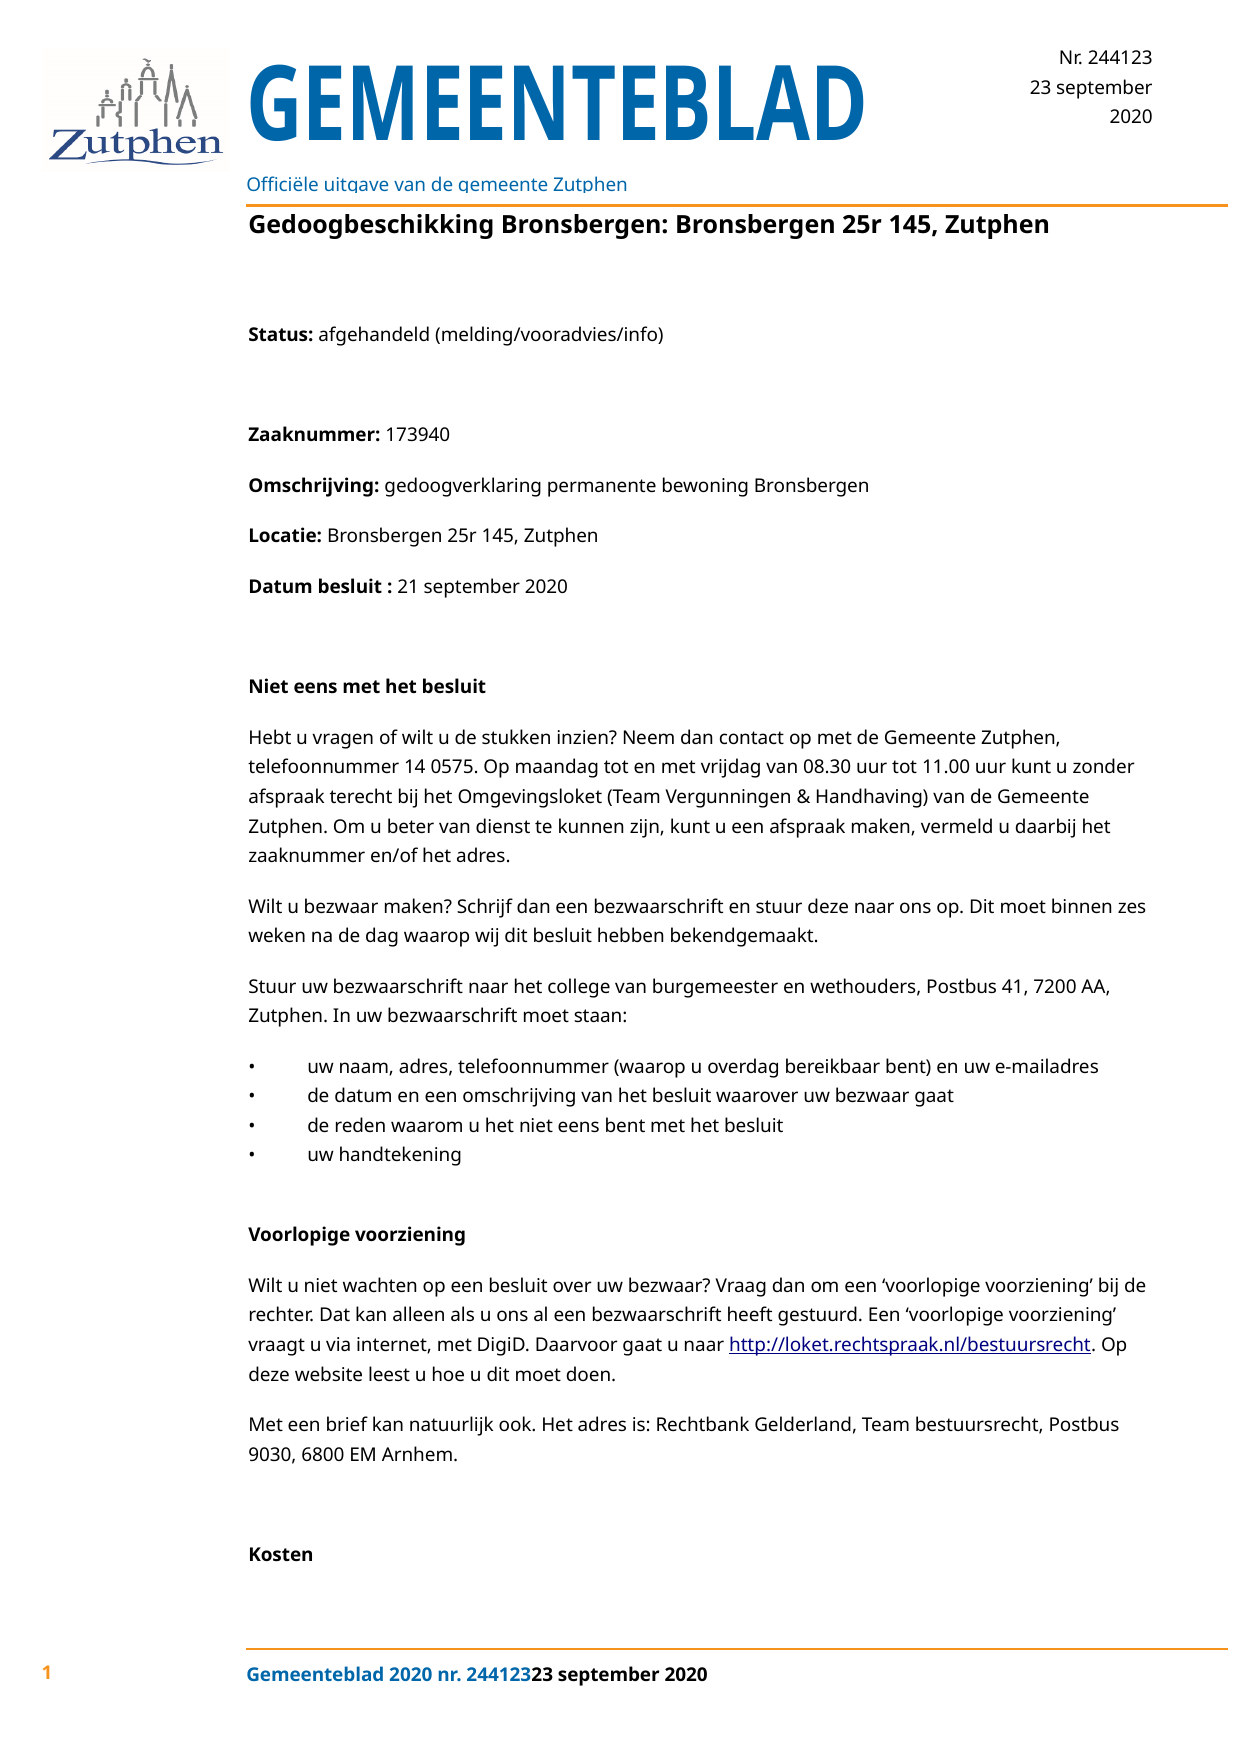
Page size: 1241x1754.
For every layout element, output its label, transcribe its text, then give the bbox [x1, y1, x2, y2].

text Voorlopige voorziening [248, 1222, 1152, 1247]
text Wilt u bezwaar maken? Schrijf dan een bezwaarschrift en stuur deze naar ons op. Dit moet binnen zes weken na de dag waarop wij dit besluit hebben bekendgemaakt. [248, 893, 1152, 948]
list de reden waarom u het niet eens bent met het besluit [248, 1112, 1152, 1138]
text Datum besluit : 21 september 2020 [248, 573, 1152, 598]
text Locatie: Bronsbergen 25r 145, Zutphen [248, 522, 1152, 548]
text Gedoogbeschikking Bronsbergen: Bronsbergen 25r 145, Zutphen [248, 207, 1152, 241]
text Niet eens met het besluit [248, 674, 1152, 699]
text Zaaknummer: 173940 [248, 422, 1152, 447]
text Wilt u niet wachten op een besluit over uw bezwaar? Vraag dan om een ‘voorlopige voorziening’ bij de rechter. Dat kan alleen als u ons al een bezwaarschrift heeft gestuurd. Een ‘voorlopige voorziening’ vraagt u via internet, met DigiD. Daarvoor gaat u naar http://loket.rechtspraak.nl/bestuursrecht. Op deze website leest u hoe u dit moet doen. [248, 1272, 1152, 1386]
text Met een brief kan natuurlijk ook. Het adres is: Rechtbank Gelderland, Team bestuursrecht, Postbus 9030, 6800 EM Arnhem. [248, 1411, 1152, 1466]
text Status: afgehandeld (melding/vooradvies/info) [248, 321, 1152, 346]
text Omschrijving: gedoogverklaring permanente bewoning Bronsbergen [248, 472, 1152, 498]
list de datum en een omschrijving van het besluit waarover uw bezwaar gaat [248, 1082, 1152, 1108]
list uw naam, adres, telefoonnummer (waarop u overdag bereikbaar bent) en uw e-mailadres [248, 1053, 1152, 1078]
text Stuur uw bezwaarschrift naar het college van burgemeester en wethouders, Postbus 41, 7200 AA, Zutphen. In uw bezwaarschrift moet staan: [248, 973, 1152, 1028]
text Hebt u vragen of wilt u de stukken inzien? Neem dan contact op met de Gemeente Zutphen, telefoonnummer 14 0575. Op maandag tot en met vrijdag van 08.30 uur tot 11.00 uur kunt u zonder afspraak terecht bij het Omgevingsloket (Team Vergunningen & Handhaving) van de Gemeente Zutphen. Om u beter van dienst te kunnen zijn, kunt u een afspraak maken, vermeld u daarbij het zaaknummer en/of het adres. [248, 724, 1152, 868]
list uw handtekening [248, 1142, 1152, 1167]
text Kosten [248, 1542, 1152, 1567]
picture [41, 47, 231, 172]
